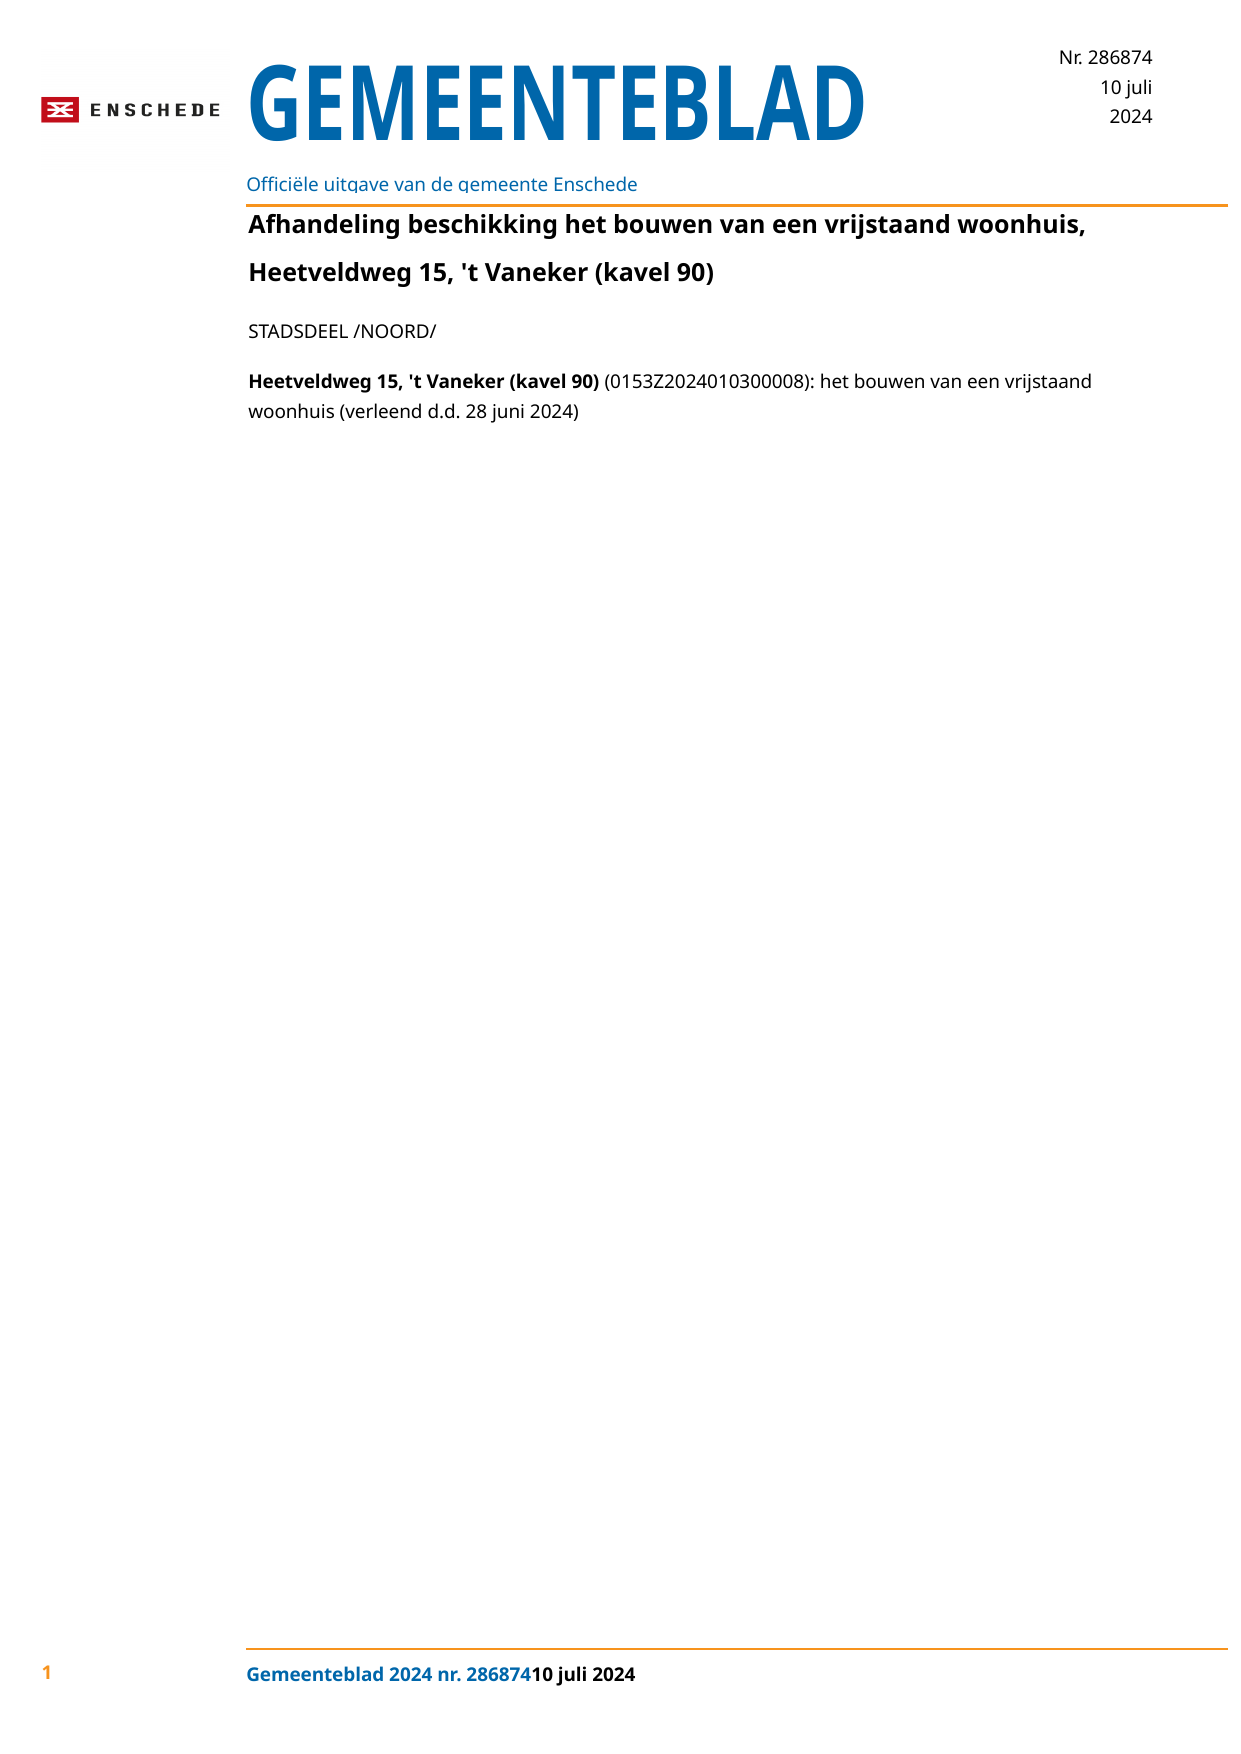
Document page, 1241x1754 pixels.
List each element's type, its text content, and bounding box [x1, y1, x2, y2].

text STADSDEEL /NOORD/ [248, 318, 1152, 344]
text Afhandeling beschikking het bouwen van een vrijstaand woonhuis, Heetveldweg 15, 't Vaneker (kavel 90) [248, 207, 1152, 288]
picture [41, 47, 231, 172]
text Heetveldweg 15, 't Vaneker (kavel 90) (0153Z2024010300008): het bouwen van een vrijstaand woonhuis (verleend d.d. 28 juni 2024) [248, 368, 1152, 424]
